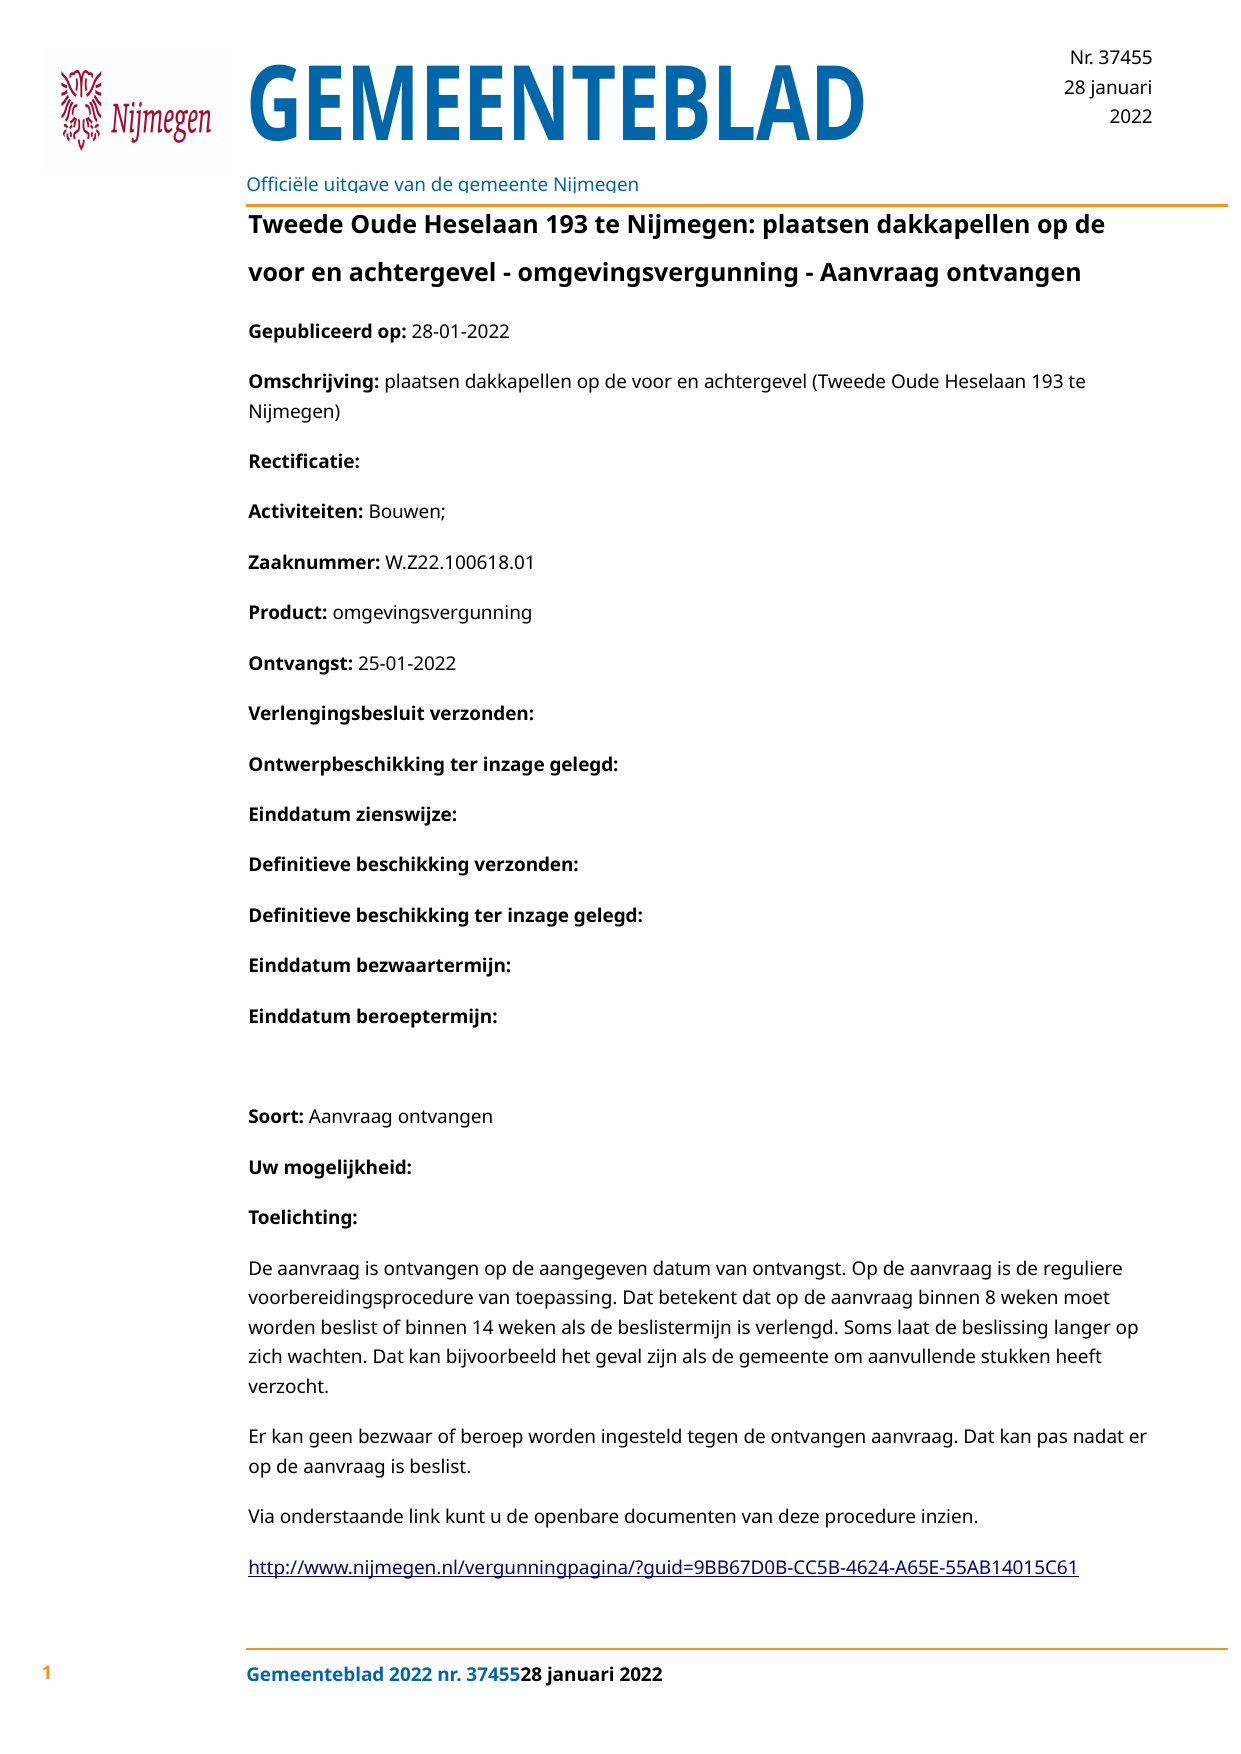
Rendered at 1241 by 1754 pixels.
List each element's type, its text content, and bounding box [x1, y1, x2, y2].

text Rectificatie: [248, 448, 1152, 474]
text Einddatum zienswijze: [248, 801, 1152, 827]
text Product: omgevingsvergunning [248, 599, 1152, 625]
text Omschrijving: plaatsen dakkapellen op de voor en achtergevel (Tweede Oude Heselaan 193 te Nijmegen) [248, 368, 1152, 424]
text Ontvangst: 25-01-2022 [248, 650, 1152, 676]
text De aanvraag is ontvangen op de aangegeven datum van ontvangst. Op de aanvraag is de reguliere voorbereidingsprocedure van toepassing. Dat betekent dat op de aanvraag binnen 8 weken moet worden beslist of binnen 14 weken als de beslistermijn is verlengd. Soms laat de beslissing langer op zich wachten. Dat kan bijvoorbeeld het geval zijn als de gemeente om aanvullende stukken heeft verzocht. [248, 1255, 1152, 1399]
text Tweede Oude Heselaan 193 te Nijmegen: plaatsen dakkapellen op de voor en achtergevel - omgevingsvergunning - Aanvraag ontvangen [248, 207, 1152, 288]
text http://www.nijmegen.nl/vergunningpagina/?guid=9BB67D0B-CC5B-4624-A65E-55AB14015C61 [248, 1554, 1152, 1580]
text Einddatum beroeptermijn: [248, 1003, 1152, 1029]
text Definitieve beschikking verzonden: [248, 852, 1152, 877]
text Er kan geen bezwaar of beroep worden ingesteld tegen de ontvangen aanvraag. Dat kan pas nadat er op de aanvraag is beslist. [248, 1424, 1152, 1479]
text Activiteiten: Bouwen; [248, 499, 1152, 524]
text Uw mogelijkheid: [248, 1154, 1152, 1180]
text Soort: Aanvraag ontvangen [248, 1104, 1152, 1129]
text Via onderstaande link kunt u de openbare documenten van deze procedure inzien. [248, 1504, 1152, 1529]
text Definitieve beschikking ter inzage gelegd: [248, 902, 1152, 928]
picture [41, 47, 231, 172]
text Gepubliceerd op: 28-01-2022 [248, 318, 1152, 344]
text Verlengingsbesluit verzonden: [248, 700, 1152, 726]
text Einddatum bezwaartermijn: [248, 952, 1152, 978]
text Toelichting: [248, 1204, 1152, 1230]
text Zaaknummer: W.Z22.100618.01 [248, 549, 1152, 575]
text Ontwerpbeschikking ter inzage gelegd: [248, 751, 1152, 777]
